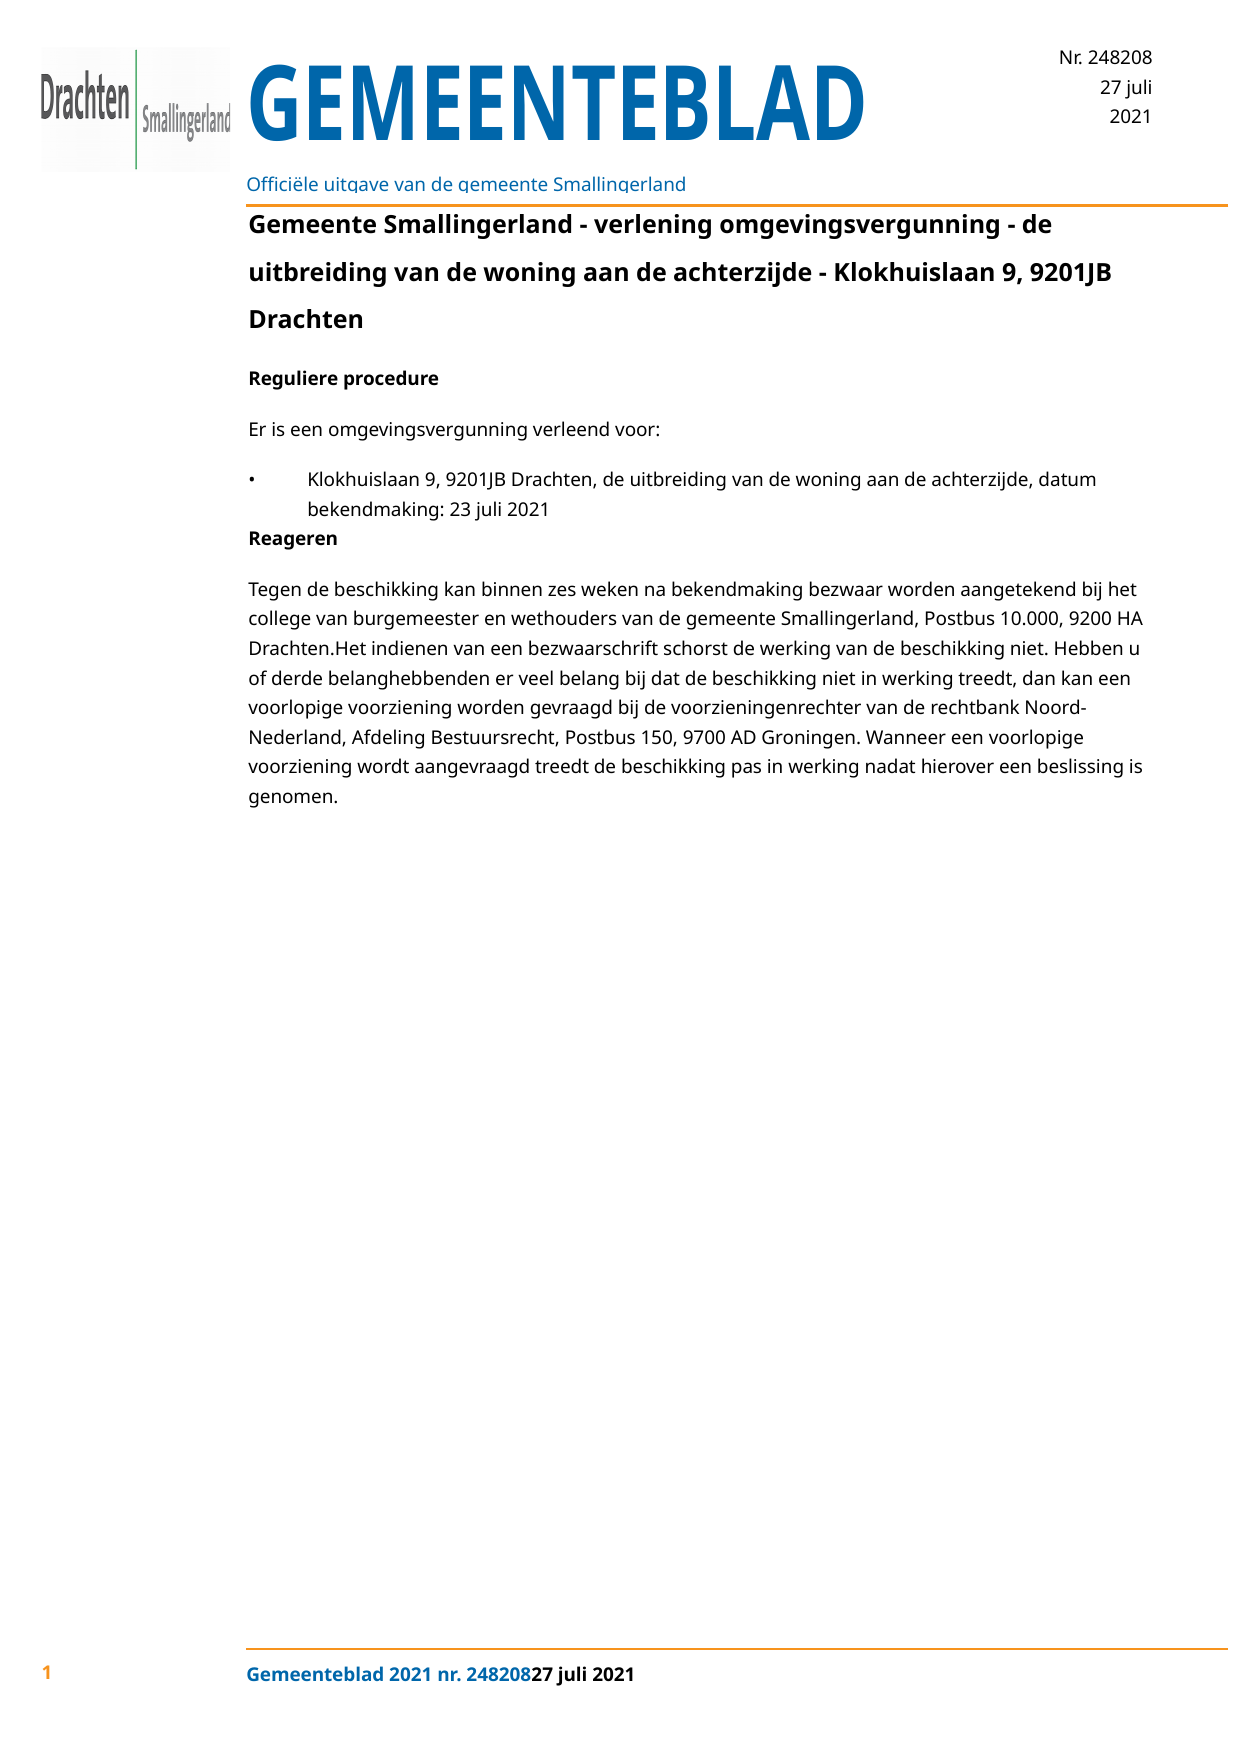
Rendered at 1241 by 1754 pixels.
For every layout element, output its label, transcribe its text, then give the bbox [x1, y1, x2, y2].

text Er is een omgevingsvergunning verleend voor: [248, 416, 1152, 442]
list Klokhuislaan 9, 9201JB Drachten, de uitbreiding van de woning aan de achterzijde, datum bekendmaking: 23 juli 2021 [248, 466, 1152, 522]
text Gemeente Smallingerland - verlening omgevingsvergunning - de uitbreiding van de woning aan de achterzijde - Klokhuislaan 9, 9201JB Drachten [248, 207, 1152, 336]
picture [41, 47, 231, 172]
text Reguliere procedure [248, 366, 1152, 391]
text Tegen de beschikking kan binnen zes weken na bekendmaking bezwaar worden aangetekend bij het college van burgemeester en wethouders van de gemeente Smallingerland, Postbus 10.000, 9200 HA Drachten.Het indienen van een bezwaarschrift schorst de werking van de beschikking niet. Hebben u of derde belanghebbenden er veel belang bij dat de beschikking niet in werking treedt, dan kan een voorlopige voorziening worden gevraagd bij de voorzieningenrechter van de rechtbank Noord-Nederland, Afdeling Bestuursrecht, Postbus 150, 9700 AD Groningen. Wanneer een voorlopige voorziening wordt aangevraagd treedt de beschikking pas in werking nadat hierover een beslissing is genomen. [248, 576, 1152, 809]
text Reageren [248, 526, 1152, 551]
